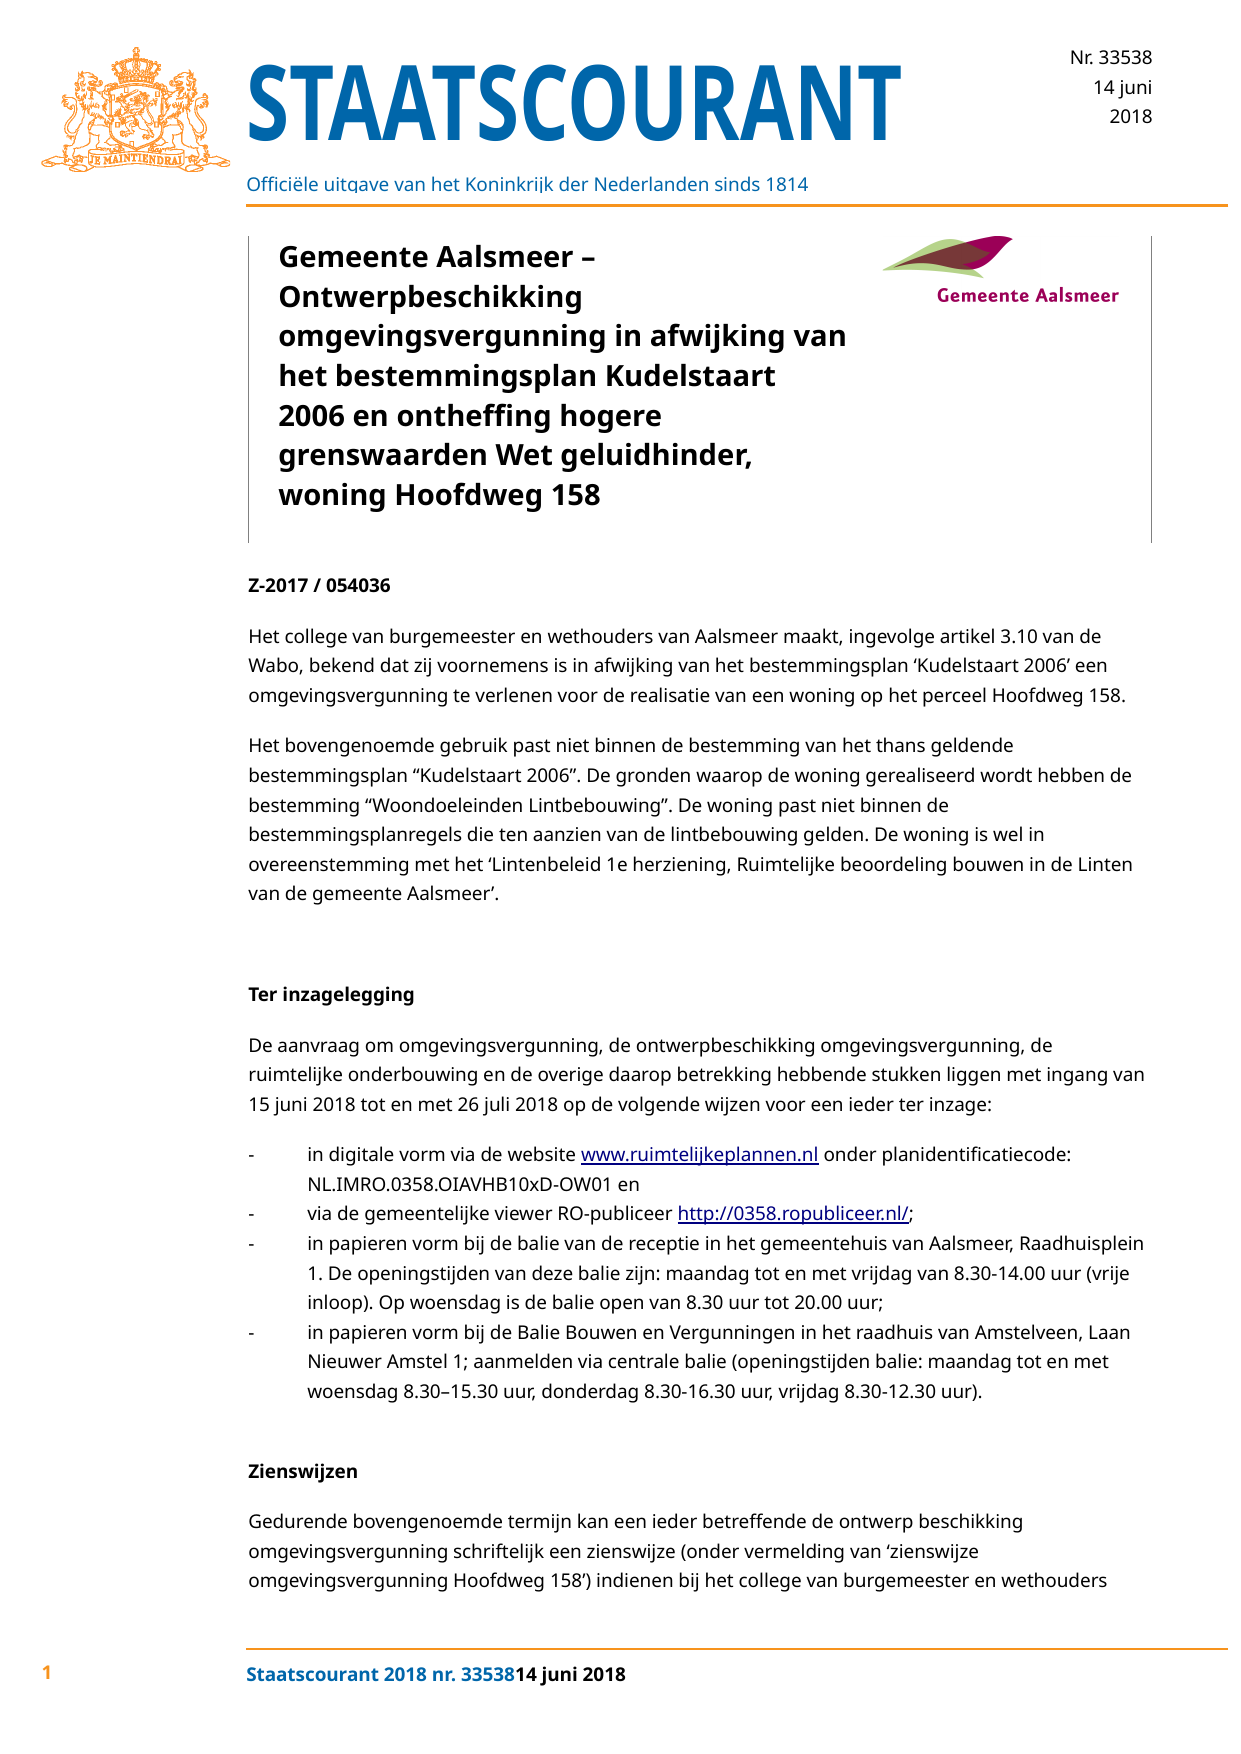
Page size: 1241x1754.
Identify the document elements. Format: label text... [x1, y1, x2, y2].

table_header [850, 236, 1151, 543]
text Het college van burgemeester en wethouders van Aalsmeer maakt, ingevolge artikel 3.10 van de Wabo, bekend dat zij voornemens is in afwijking van het bestemmingsplan ‘Kudelstaart 2006’ een omgevingsvergunning te verlenen voor de realisatie van een woning op het perceel Hoofdweg 158. [248, 623, 1152, 708]
text Het bovengenoemde gebruik past niet binnen de bestemming van het thans geldende bestemmingsplan “Kudelstaart 2006”. De gronden waarop de woning gerealiseerd wordt hebben de bestemming “Woondoeleinden Lintbebouwing”. De woning past niet binnen de bestemmingsplanregels die ten aanzien van de lintbebouwing gelden. De woning is wel in overeenstemming met het ‘Lintenbeleid 1e herziening, Ruimtelijke beoordeling bouwen in de Linten van de gemeente Aalsmeer’. [248, 733, 1152, 906]
picture [41, 47, 231, 172]
list in papieren vorm bij de Balie Bouwen en Vergunningen in het raadhuis van Amstelveen, Laan Nieuwer Amstel 1; aanmelden via centrale balie (openingstijden balie: maandag tot en met woensdag 8.30–15.30 uur, donderdag 8.30-16.30 uur, vrijdag 8.30-12.30 uur). [248, 1319, 1152, 1404]
picture [882, 236, 1119, 302]
text Zienswijzen [248, 1458, 1152, 1484]
list in papieren vorm bij de balie van de receptie in het gemeentehuis van Aalsmeer, Raadhuisplein 1. De openingstijden van deze balie zijn: maandag tot en met vrijdag van 8.30-14.00 uur (vrije inloop). Op woensdag is de balie open van 8.30 uur tot 20.00 uur; [248, 1230, 1152, 1315]
list via de gemeentelijke viewer RO-publiceer http://0358.ropubliceer.nl/; [248, 1201, 1152, 1226]
text Z-2017 / 054036 [248, 573, 1152, 598]
table_header Gemeente Aalsmeer – Ontwerpbeschikking omgevingsvergunning in afwijking van het bestemmingsplan Kudelstaart 2006 en ontheffing hogere grenswaarden Wet geluidhinder, woning Hoofdweg 158 [249, 236, 850, 543]
text Ter inzagelegging [248, 981, 1152, 1007]
text Gedurende bovengenoemde termijn kan een ieder betreffende de ontwerp beschikking omgevingsvergunning schriftelijk een zienswijze (onder vermelding van ‘zienswijze omgevingsvergunning Hoofdweg 158’) indienen bij het college van burgemeester en wethouders [248, 1508, 1152, 1593]
list in digitale vorm via de website www.ruimtelijkeplannen.nl onder planidentificatiecode: NL.IMRO.0358.OIAVHB10xD-OW01 en [248, 1141, 1152, 1197]
text De aanvraag om omgevingsvergunning, de ontwerpbeschikking omgevingsvergunning, de ruimtelijke onderbouwing en de overige daarop betrekking hebbende stukken liggen met ingang van 15 juni 2018 tot en met 26 juli 2018 op de volgende wijzen voor een ieder ter inzage: [248, 1032, 1152, 1117]
